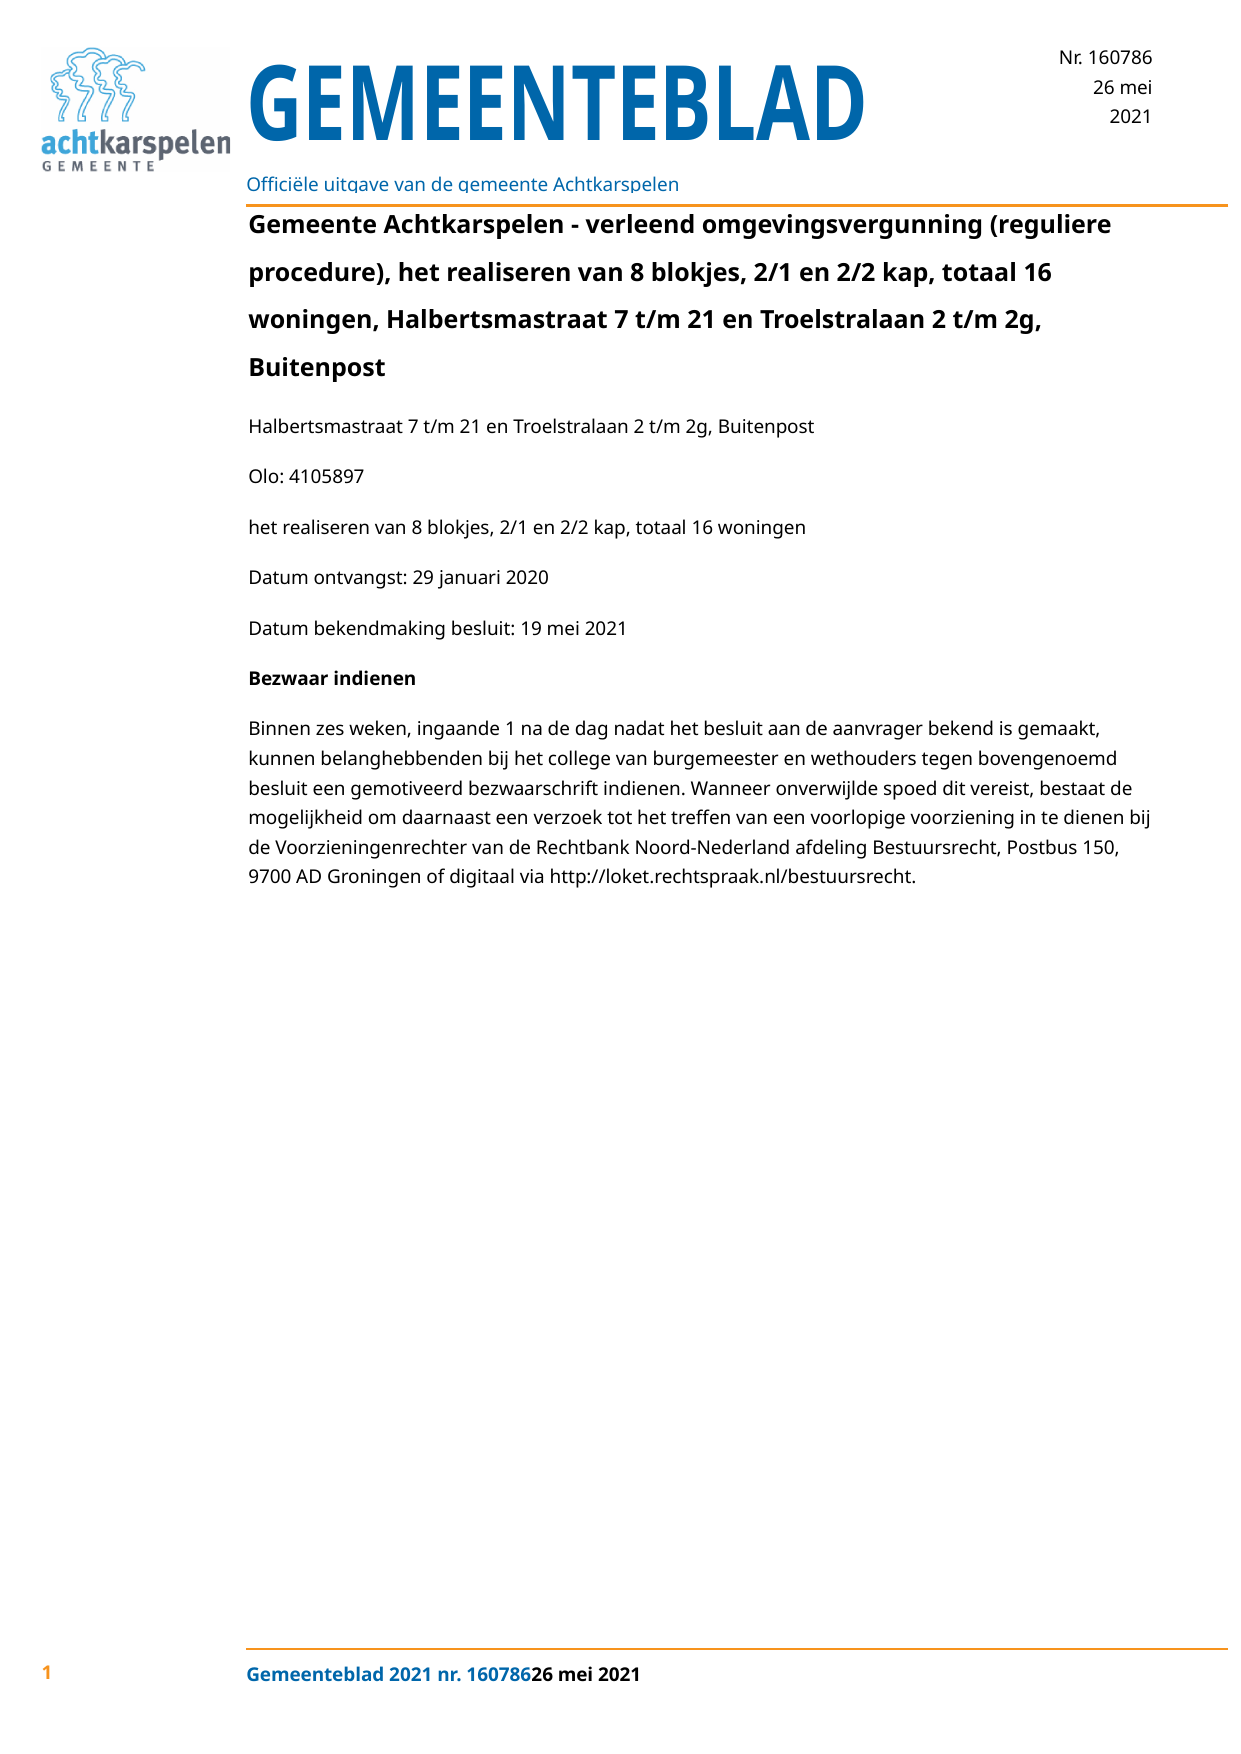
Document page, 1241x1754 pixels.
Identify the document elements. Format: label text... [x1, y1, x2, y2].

text Binnen zes weken, ingaande 1 na de dag nadat het besluit aan de aanvrager bekend is gemaakt, kunnen belanghebbenden bij het college van burgemeester en wethouders tegen bovengenoemd besluit een gemotiveerd bezwaarschrift indienen. Wanneer onverwijlde spoed dit vereist, bestaat de mogelijkheid om daarnaast een verzoek tot het treffen van een voorlopige voorziening in te dienen bij de Voorzieningenrechter van de Rechtbank Noord-Nederland afdeling Bestuursrecht, Postbus 150, 9700 AD Groningen of digitaal via http://loket.rechtspraak.nl/bestuursrecht. [248, 716, 1152, 889]
text Halbertsmastraat 7 t/m 21 en Troelstralaan 2 t/m 2g, Buitenpost [248, 413, 1152, 439]
text Gemeente Achtkarspelen - verleend omgevingsvergunning (reguliere procedure), het realiseren van 8 blokjes, 2/1 en 2/2 kap, totaal 16 woningen, Halbertsmastraat 7 t/m 21 en Troelstralaan 2 t/m 2g, Buitenpost [248, 207, 1152, 384]
text het realiseren van 8 blokjes, 2/1 en 2/2 kap, totaal 16 woningen [248, 514, 1152, 540]
text Olo: 4105897 [248, 463, 1152, 489]
picture [41, 47, 231, 172]
text Datum bekendmaking besluit: 19 mei 2021 [248, 615, 1152, 641]
text Datum ontvangst: 29 januari 2020 [248, 564, 1152, 590]
text Bezwaar indienen [248, 665, 1152, 691]
